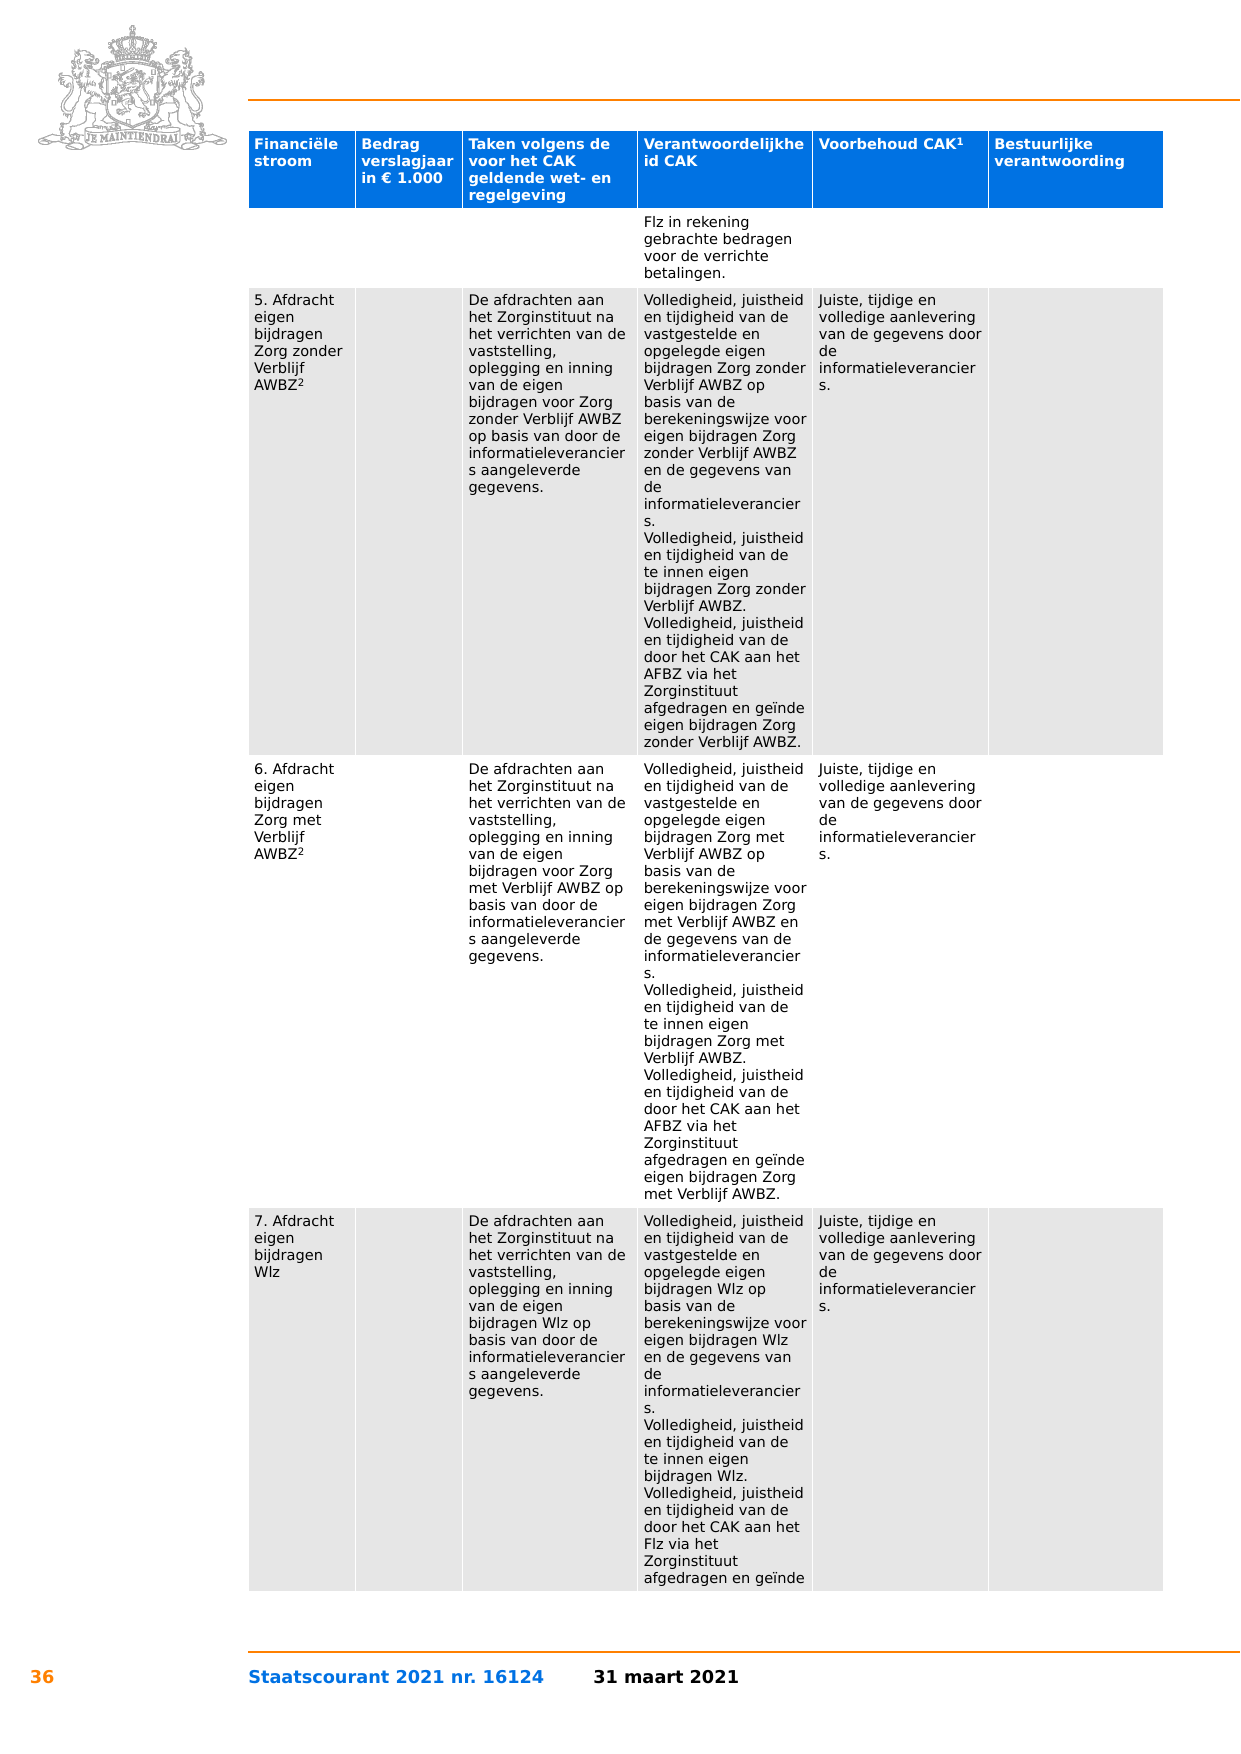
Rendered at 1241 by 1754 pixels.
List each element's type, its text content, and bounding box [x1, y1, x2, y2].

table_cell Juiste, tijdige en volledige aanlevering van de gegevens door de informatieleveranciers. [813, 288, 988, 755]
table_cell 6. Afdracht eigen bijdragen Zorg met Verblijf AWBZ2 [249, 756, 355, 1207]
table_cell [813, 209, 988, 287]
table_header Taken volgens de voor het CAK geldende wet- en regelgeving [463, 131, 637, 208]
table_cell De afdrachten aan het Zorginstituut na het verrichten van de vaststelling, oplegging en inning van de eigen bijdragen voor Zorg met Verblijf AWBZ op basis van door de informatieleveranciers aangeleverde gegevens. [463, 756, 637, 1207]
table_cell [356, 1208, 462, 1591]
table_header Bedrag verslagjaar in € 1.000 [356, 131, 462, 208]
table_cell Juiste, tijdige en volledige aanlevering van de gegevens door de informatieleveranciers. [813, 1208, 988, 1591]
table_cell Volledigheid, juistheid en tijdigheid van de vastgestelde en opgelegde eigen bijdragen Zorg zonder Verblijf AWBZ op basis van de berekeningswijze voor eigen bijdragen Zorg zonder Verblijf AWBZ en de gegevens van de informatieleveranciers. Volledigheid, juistheid en tijdigheid van de te innen eigen bijdragen Zorg zonder Verblijf AWBZ. Volledigheid, juistheid en tijdigheid van de door het CAK aan het AFBZ via het Zorginstituut afgedragen en geïnde eigen bijdragen Zorg zonder Verblijf AWBZ. [638, 288, 812, 755]
table_cell 5. Afdracht eigen bijdragen Zorg zonder Verblijf AWBZ2 [249, 288, 355, 755]
table_header Voorbehoud CAK1 [813, 131, 988, 208]
table_cell Flz in rekening gebrachte bedragen voor de verrichte betalingen. [638, 209, 812, 287]
table_cell [249, 209, 355, 287]
table_cell [989, 288, 1163, 755]
table_header Verantwoordelijkheid CAK [638, 131, 812, 208]
table_cell 7. Afdracht eigen bijdragen Wlz [249, 1208, 355, 1591]
table_cell [356, 756, 462, 1207]
table_cell [463, 209, 637, 287]
table_cell Volledigheid, juistheid en tijdigheid van de vastgestelde en opgelegde eigen bijdragen Wlz op basis van de berekeningswijze voor eigen bijdragen Wlz en de gegevens van de informatieleveranciers. Volledigheid, juistheid en tijdigheid van de te innen eigen bijdragen Wlz. Volledigheid, juistheid en tijdigheid van de door het CAK aan het Flz via het Zorginstituut afgedragen en geïnde [638, 1208, 812, 1591]
table_cell [989, 756, 1163, 1207]
picture [38, 25, 227, 150]
table_cell [989, 1208, 1163, 1591]
table_cell Volledigheid, juistheid en tijdigheid van de vastgestelde en opgelegde eigen bijdragen Zorg met Verblijf AWBZ op basis van de berekeningswijze voor eigen bijdragen Zorg met Verblijf AWBZ en de gegevens van de informatieleveranciers. Volledigheid, juistheid en tijdigheid van de te innen eigen bijdragen Zorg met Verblijf AWBZ. Volledigheid, juistheid en tijdigheid van de door het CAK aan het AFBZ via het Zorginstituut afgedragen en geïnde eigen bijdragen Zorg met Verblijf AWBZ. [638, 756, 812, 1207]
table_cell [989, 209, 1163, 287]
table_cell Juiste, tijdige en volledige aanlevering van de gegevens door de informatieleveranciers. [813, 756, 988, 1207]
table_header Bestuurlijke verantwoording [989, 131, 1163, 208]
table_cell De afdrachten aan het Zorginstituut na het verrichten van de vaststelling, oplegging en inning van de eigen bijdragen Wlz op basis van door de informatieleveranciers aangeleverde gegevens. [463, 1208, 637, 1591]
table_cell [356, 209, 462, 287]
table_header Financiële stroom [249, 131, 355, 208]
table_cell De afdrachten aan het Zorginstituut na het verrichten van de vaststelling, oplegging en inning van de eigen bijdragen voor Zorg zonder Verblijf AWBZ op basis van door de informatieleveranciers aangeleverde gegevens. [463, 288, 637, 755]
table_cell [356, 288, 462, 755]
